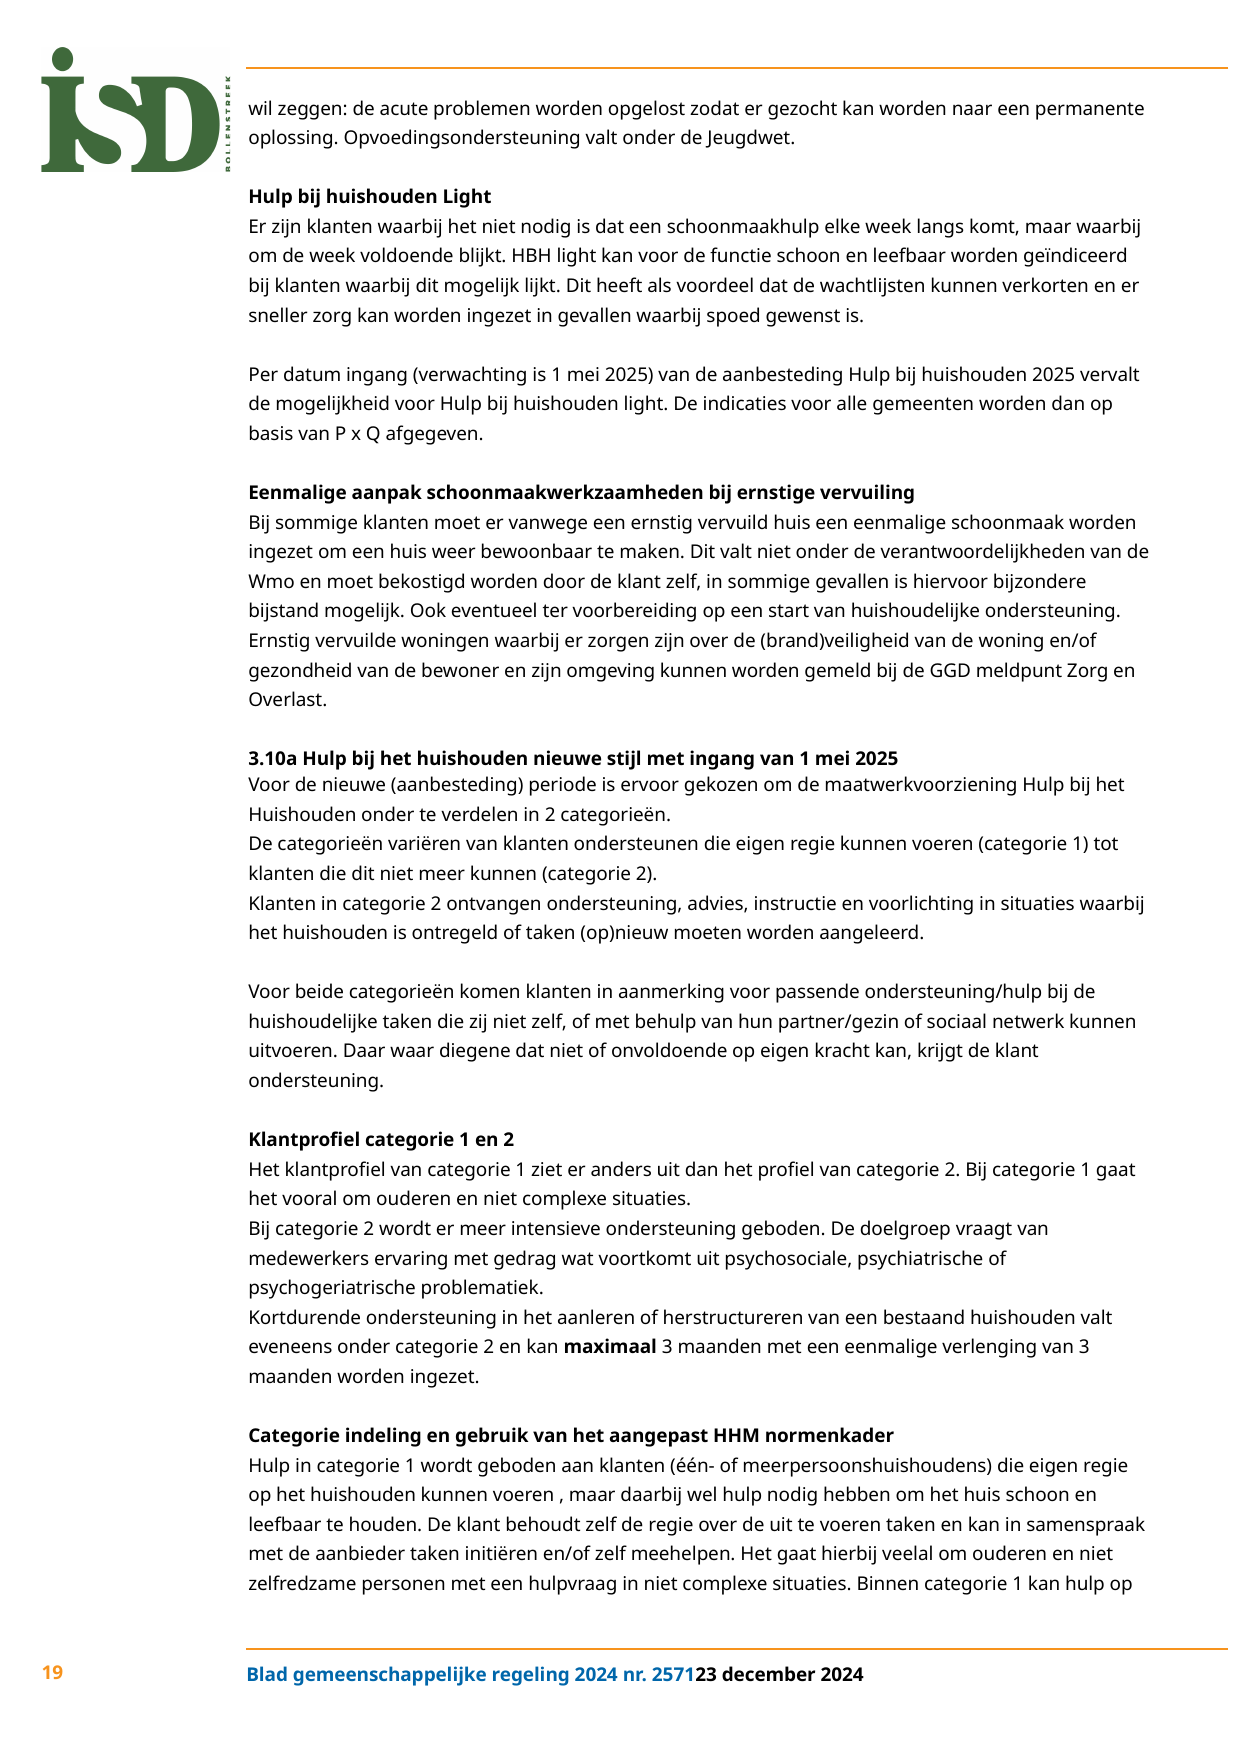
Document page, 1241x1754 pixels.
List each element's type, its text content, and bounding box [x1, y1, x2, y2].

text wil zeggen: de acute problemen worden opgelost zodat er gezocht kan worden naar een permanente oplossing. Opvoedingsondersteuning valt onder de Jeugdwet. [248, 95, 1152, 150]
text Per datum ingang (verwachting is 1 mei 2025) van de aanbesteding Hulp bij huishouden 2025 vervalt de mogelijkheid voor Hulp bij huishouden light. De indicaties voor alle gemeenten worden dan op basis van P x Q afgegeven. [248, 361, 1152, 446]
text Klanten in categorie 2 ontvangen ondersteuning, advies, instructie en voorlichting in situaties waarbij het huishouden is ontregeld of taken (op)nieuw moeten worden aangeleerd. [248, 890, 1152, 945]
text Klantprofiel categorie 1 en 2 [248, 1126, 1152, 1152]
text Bij sommige klanten moet er vanwege een ernstig vervuild huis een eenmalige schoonmaak worden ingezet om een huis weer bewoonbaar te maken. Dit valt niet onder de verantwoordelijkheden van de Wmo en moet bekostigd worden door de klant zelf, in sommige gevallen is hiervoor bijzondere bijstand mogelijk. Ook eventueel ter voorbereiding op een start van huishoudelijke ondersteuning. Ernstig vervuilde woningen waarbij er zorgen zijn over de (brand)veiligheid van de woning en/of gezondheid van de bewoner en zijn omgeving kunnen worden gemeld bij de GGD meldpunt Zorg en Overlast. [248, 509, 1152, 712]
text Bij categorie 2 wordt er meer intensieve ondersteuning geboden. De doelgroep vraagt van medewerkers ervaring met gedrag wat voortkomt uit psychosociale, psychiatrische of psychogeriatrische problematiek. [248, 1215, 1152, 1300]
picture [41, 47, 231, 172]
text Het klantprofiel van categorie 1 ziet er anders uit dan het profiel van categorie 2. Bij categorie 1 gaat het vooral om ouderen en niet complexe situaties. [248, 1156, 1152, 1211]
text Hulp bij huishouden Light [248, 183, 1152, 209]
text Eenmalige aanpak schoonmaakwerkzaamheden bij ernstige vervuiling [248, 479, 1152, 505]
text Kortdurende ondersteuning in het aanleren of herstructureren van een bestaand huishouden valt eveneens onder categorie 2 en kan maximaal 3 maanden met een eenmalige verlenging van 3 maanden worden ingezet. [248, 1304, 1152, 1389]
text Er zijn klanten waarbij het niet nodig is dat een schoonmaakhulp elke week langs komt, maar waarbij om de week voldoende blijkt. HBH light kan voor de functie schoon en leefbaar worden geïndiceerd bij klanten waarbij dit mogelijk lijkt. Dit heeft als voordeel dat de wachtlijsten kunnen verkorten en er sneller zorg kan worden ingezet in gevallen waarbij spoed gewenst is. [248, 213, 1152, 328]
text 3.10a Hulp bij het huishouden nieuwe stijl met ingang van 1 mei 2025 [248, 746, 1152, 771]
text De categorieën variëren van klanten ondersteunen die eigen regie kunnen voeren (categorie 1) tot klanten die dit niet meer kunnen (categorie 2). [248, 831, 1152, 886]
text Voor beide categorieën komen klanten in aanmerking voor passende ondersteuning/hulp bij de huishoudelijke taken die zij niet zelf, of met behulp van hun partner/gezin of sociaal netwerk kunnen uitvoeren. Daar waar diegene dat niet of onvoldoende op eigen kracht kan, krijgt de klant ondersteuning. [248, 978, 1152, 1093]
text Categorie indeling en gebruik van het aangepast HHM normenkader [248, 1422, 1152, 1448]
text Hulp in categorie 1 wordt geboden aan klanten (één- of meerpersoonshuishoudens) die eigen regie op het huishouden kunnen voeren , maar daarbij wel hulp nodig hebben om het huis schoon en leefbaar te houden. De klant behoudt zelf de regie over de uit te voeren taken en kan in samenspraak met de aanbieder taken initiëren en/of zelf meehelpen. Het gaat hierbij veelal om ouderen en niet zelfredzame personen met een hulpvraag in niet complexe situaties. Binnen categorie 1 kan hulp op [248, 1452, 1152, 1596]
text Voor de nieuwe (aanbesteding) periode is ervoor gekozen om de maatwerkvoorziening Hulp bij het Huishouden onder te verdelen in 2 categorieën. [248, 771, 1152, 827]
